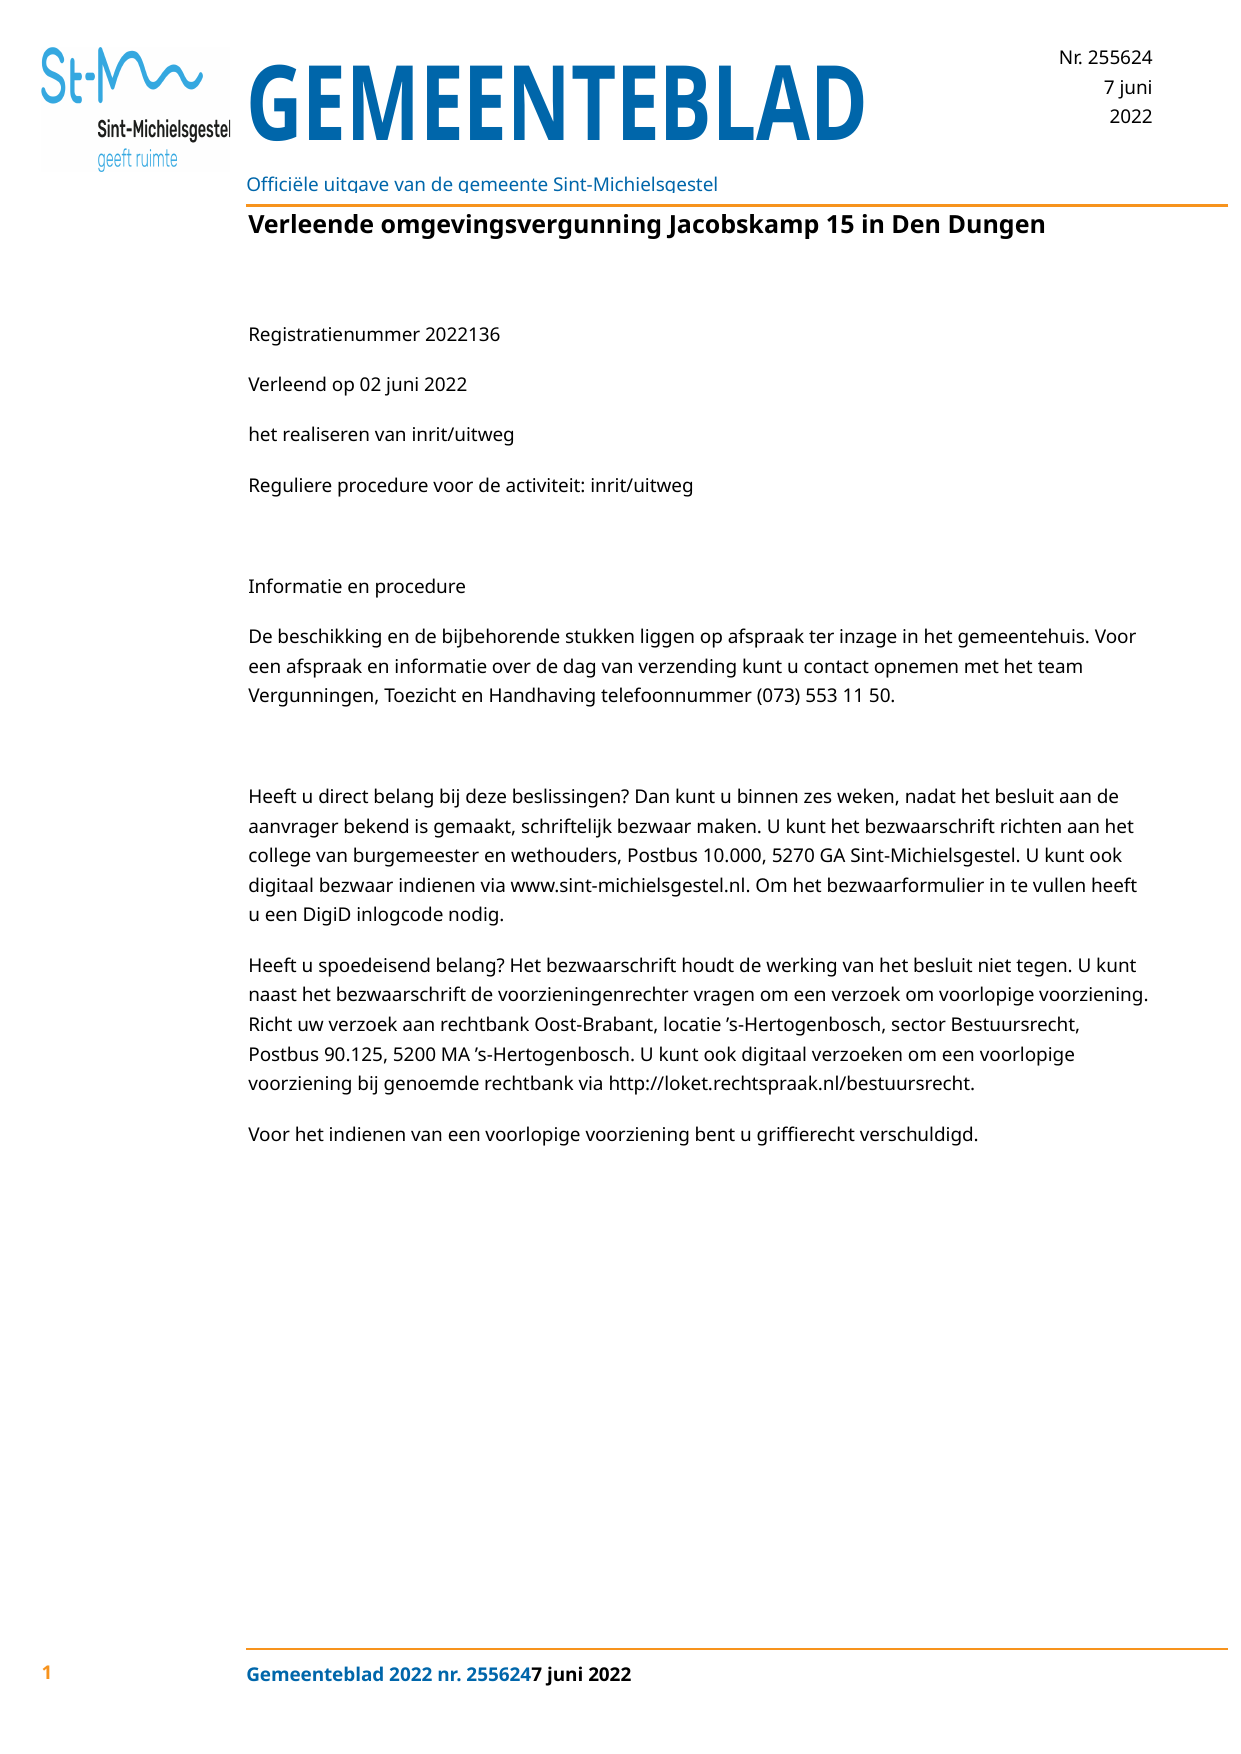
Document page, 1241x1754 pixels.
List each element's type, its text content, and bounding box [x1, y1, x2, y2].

text Voor het indienen van een voorlopige voorziening bent u griffierecht verschuldigd. [248, 1121, 1152, 1146]
text De beschikking en de bijbehorende stukken liggen op afspraak ter inzage in het gemeentehuis. Voor een afspraak en informatie over de dag van verzending kunt u contact opnemen met het team Vergunningen, Toezicht en Handhaving telefoonnummer (073) 553 11 50. [248, 623, 1152, 708]
text Registratienummer 2022136 [248, 321, 1152, 346]
text Heeft u direct belang bij deze beslissingen? Dan kunt u binnen zes weken, nadat het besluit aan de aanvrager bekend is gemaakt, schriftelijk bezwaar maken. U kunt het bezwaarschrift richten aan het college van burgemeester en wethouders, Postbus 10.000, 5270 GA Sint-Michielsgestel. U kunt ook digitaal bezwaar indienen via www.sint-michielsgestel.nl. Om het bezwaarformulier in te vullen heeft u een DigiD inlogcode nodig. [248, 783, 1152, 927]
text Verleende omgevingsvergunning Jacobskamp 15 in Den Dungen [248, 207, 1152, 241]
text Reguliere procedure voor de activiteit: inrit/uitweg [248, 472, 1152, 498]
text Verleend op 02 juni 2022 [248, 371, 1152, 397]
text het realiseren van inrit/uitweg [248, 422, 1152, 447]
text Heeft u spoedeisend belang? Het bezwaarschrift houdt de werking van het besluit niet tegen. U kunt naast het bezwaarschrift de voorzieningenrechter vragen om een verzoek om voorlopige voorziening. Richt uw verzoek aan rechtbank Oost-Brabant, locatie ’s-Hertogenbosch, sector Bestuursrecht, Postbus 90.125, 5200 MA ’s-Hertogenbosch. U kunt ook digitaal verzoeken om een voorlopige voorziening bij genoemde rechtbank via http://loket.rechtspraak.nl/bestuursrecht. [248, 952, 1152, 1096]
picture [41, 47, 231, 172]
text Informatie en procedure [248, 573, 1152, 598]
